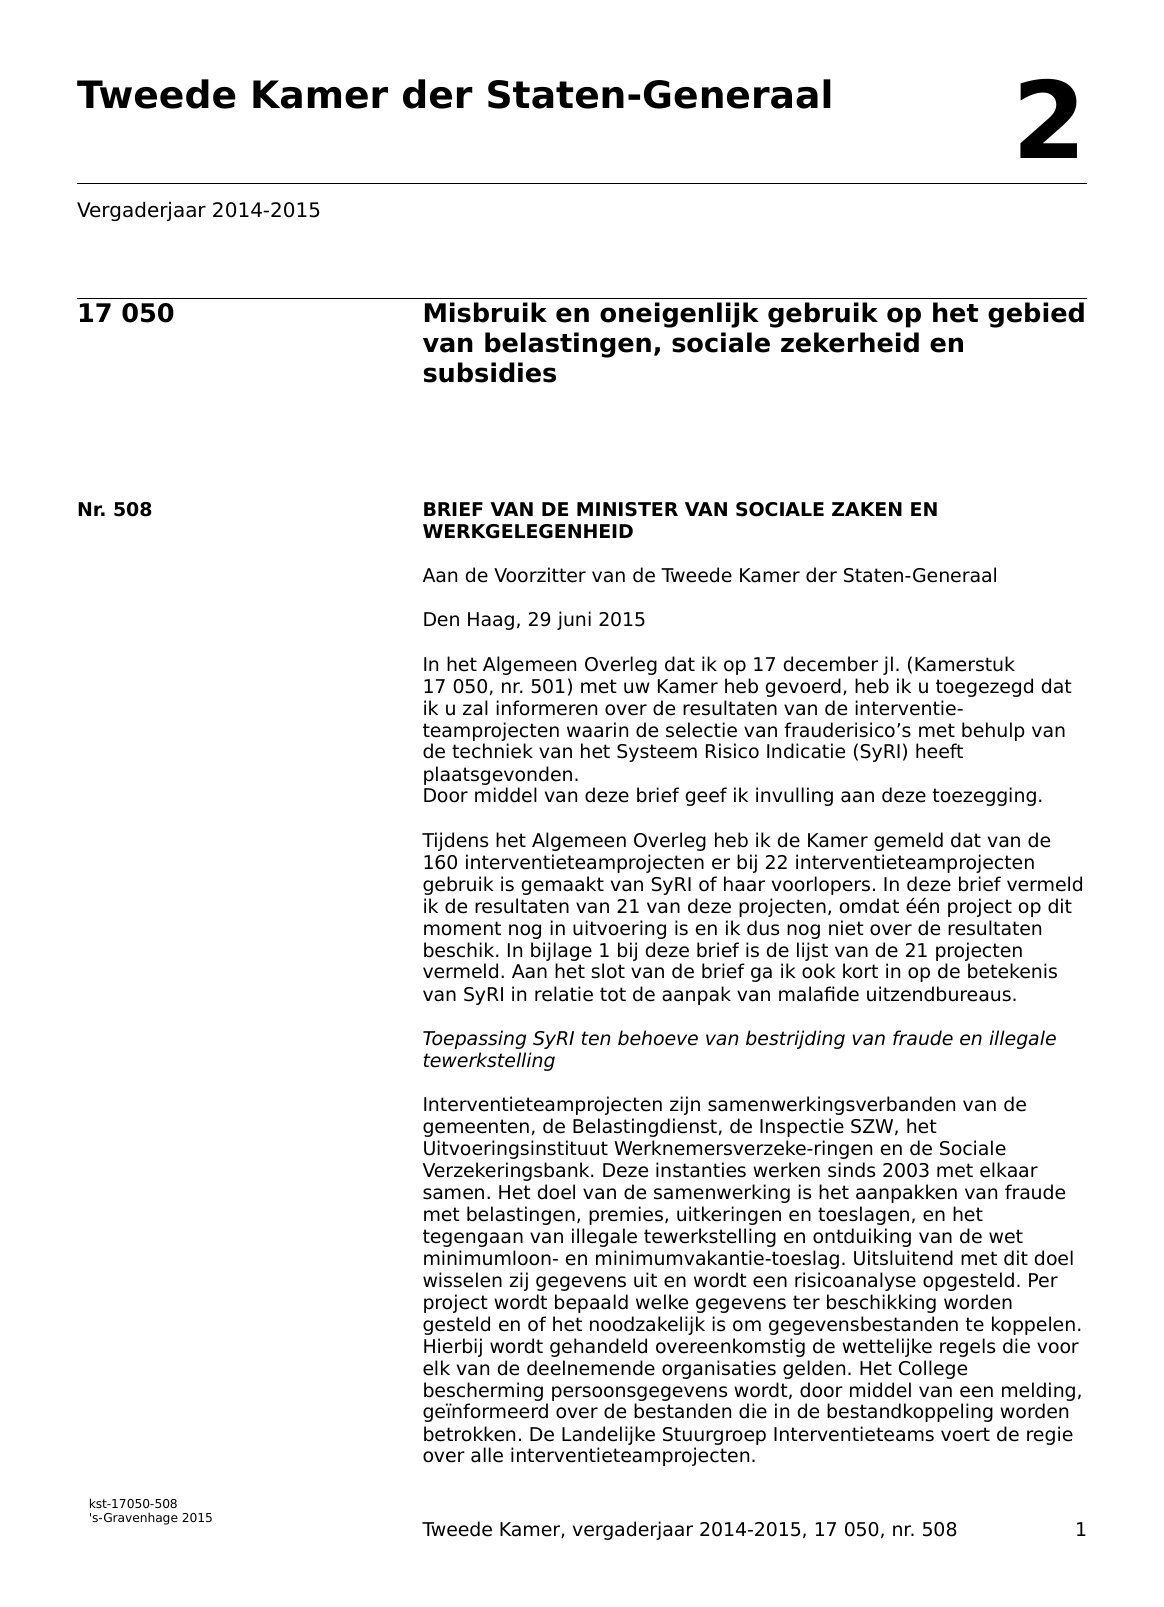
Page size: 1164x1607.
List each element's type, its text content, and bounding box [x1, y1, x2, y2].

text 's-Gravenhage 2015 [88, 1511, 323, 1525]
text Tijdens het Algemeen Overleg heb ik de Kamer gemeld dat van de 160 interventieteamprojecten er bij 22 interventieteamprojecten gebruik is gemaakt van SyRI of haar voorlopers. In deze brief vermeld ik de resultaten van 21 van deze projecten, omdat één project op dit moment nog in uitvoering is en ik dus nog niet over de resultaten beschik. In bijlage 1 bij deze brief is de lijst van de 21 projecten vermeld. Aan het slot van de brief ga ik ook kort in op de betekenis van SyRI in relatie tot de aanpak van malafide uitzendbureaus. [422, 829, 1087, 1005]
table_header Tweede Kamer der Staten-Generaal [77, 59, 886, 183]
subtitle Toepassing SyRI ten behoeve van bestrijding van fraude en illegale tewerkstelling [422, 1028, 1087, 1072]
text kst-17050-508 [88, 1497, 323, 1511]
text Den Haag, 29 juni 2015 [422, 609, 1087, 631]
text Interventieteamprojecten zijn samenwerkingsverbanden van de gemeenten, de Belastingdienst, de Inspectie SZW, het Uitvoeringsinstituut Werknemersverzeke-ringen en de Sociale Verzekeringsbank. Deze instanties werken sinds 2003 met elkaar samen. Het doel van de samenwerking is het aanpakken van fraude met belastingen, premies, uitkeringen en toeslagen, en het tegengaan van illegale tewerkstelling en ontduiking van de wet minimumloon- en minimumvakantie-toeslag. Uitsluitend met dit doel wisselen zij gegevens uit en wordt een risicoanalyse opgesteld. Per project wordt bepaald welke gegevens ter beschikking worden gesteld en of het noodzakelijk is om gegevensbestanden te koppelen. Hierbij wordt gehandeld overeenkomstig de wettelijke regels die voor elk van de deelnemende organisaties gelden. Het College bescherming persoonsgegevens wordt, door middel van een melding, geïnformeerd over de bestanden die in de bestandkoppeling worden betrokken. De Landelijke Stuurgroep Interventieteams voert de regie over alle interventieteamprojecten. [422, 1094, 1087, 1467]
subtitle Nr. 508 BRIEF VAN DE MINISTER VAN SOCIALE ZAKEN EN WERKGELEGENHEID [77, 499, 1087, 543]
table_header 2 [886, 59, 1087, 183]
table_cell Vergaderjaar 2014-2015 [77, 184, 1087, 298]
subtitle 17 050 Misbruik en oneigenlijk gebruik op het gebied van belastingen, sociale zekerheid en subsidies [77, 299, 1087, 388]
text Aan de Voorzitter van de Tweede Kamer der Staten-Generaal [422, 565, 1087, 587]
text Door middel van deze brief geef ik invulling aan deze toezegging. [422, 785, 1087, 807]
text In het Algemeen Overleg dat ik op 17 december jl. (Kamerstuk 17 050, nr. 501) met uw Kamer heb gevoerd, heb ik u toegezegd dat ik u zal informeren over de resultaten van de interventie-teamprojecten waarin de selectie van frauderisico’s met behulp van de techniek van het Systeem Risico Indicatie (SyRI) heeft plaatsgevonden. [422, 653, 1087, 785]
